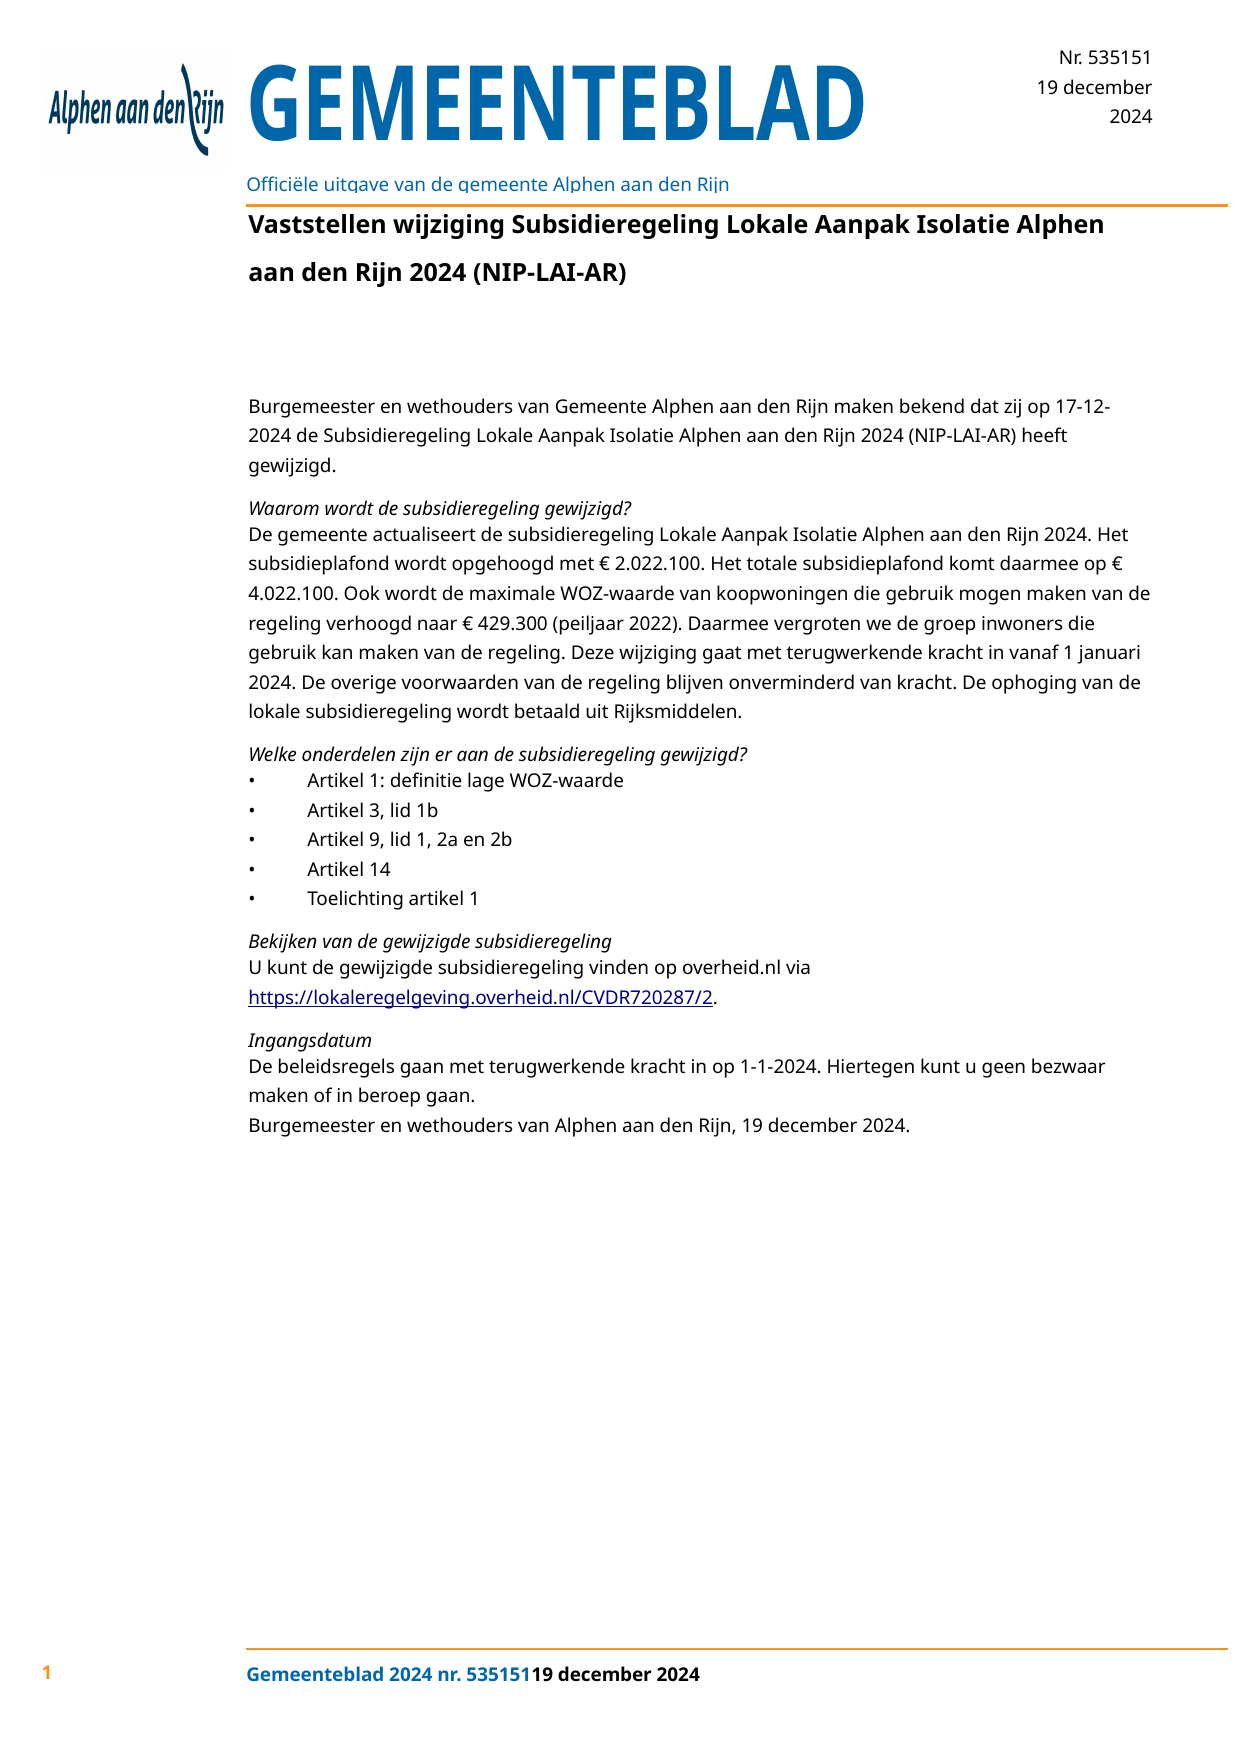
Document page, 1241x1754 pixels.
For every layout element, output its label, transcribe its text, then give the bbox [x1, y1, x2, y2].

text De beleidsregels gaan met terugwerkende kracht in op 1-1-2024. Hiertegen kunt u geen bezwaar maken of in beroep gaan. [248, 1053, 1152, 1108]
text Waarom wordt de subsidieregeling gewijzigd? [248, 495, 1152, 521]
text Burgemeester en wethouders van Gemeente Alphen aan den Rijn maken bekend dat zij op 17-12-2024 de Subsidieregeling Lokale Aanpak Isolatie Alphen aan den Rijn 2024 (NIP-LAI-AR) heeft gewijzigd. [248, 393, 1152, 478]
list Artikel 9, lid 1, 2a en 2b [248, 826, 1152, 852]
text Vaststellen wijziging Subsidieregeling Lokale Aanpak Isolatie Alphen aan den Rijn 2024 (NIP-LAI-AR) [248, 207, 1152, 288]
text Bekijken van de gewijzigde subsidieregeling [248, 929, 1152, 954]
list Artikel 14 [248, 856, 1152, 882]
list Toelichting artikel 1 [248, 886, 1152, 911]
text U kunt de gewijzigde subsidieregeling vinden op overheid.nl via https://lokaleregelgeving.overheid.nl/CVDR720287/2. [248, 954, 1152, 1010]
list Artikel 3, lid 1b [248, 797, 1152, 823]
picture [41, 47, 231, 172]
text Welke onderdelen zijn er aan de subsidieregeling gewijzigd? [248, 742, 1152, 767]
text De gemeente actualiseert de subsidieregeling Lokale Aanpak Isolatie Alphen aan den Rijn 2024. Het subsidieplafond wordt opgehoogd met € 2.022.100. Het totale subsidieplafond komt daarmee op € 4.022.100. Ook wordt de maximale WOZ-waarde van koopwoningen die gebruik mogen maken van de regeling verhoogd naar € 429.300 (peiljaar 2022). Daarmee vergroten we de groep inwoners die gebruik kan maken van de regeling. Deze wijziging gaat met terugwerkende kracht in vanaf 1 januari 2024. De overige voorwaarden van de regeling blijven onverminderd van kracht. De ophoging van de lokale subsidieregeling wordt betaald uit Rijksmiddelen. [248, 521, 1152, 724]
text Ingangsdatum [248, 1027, 1152, 1053]
list Artikel 1: definitie lage WOZ-waarde [248, 767, 1152, 793]
text Burgemeester en wethouders van Alphen aan den Rijn, 19 december 2024. [248, 1112, 1152, 1138]
